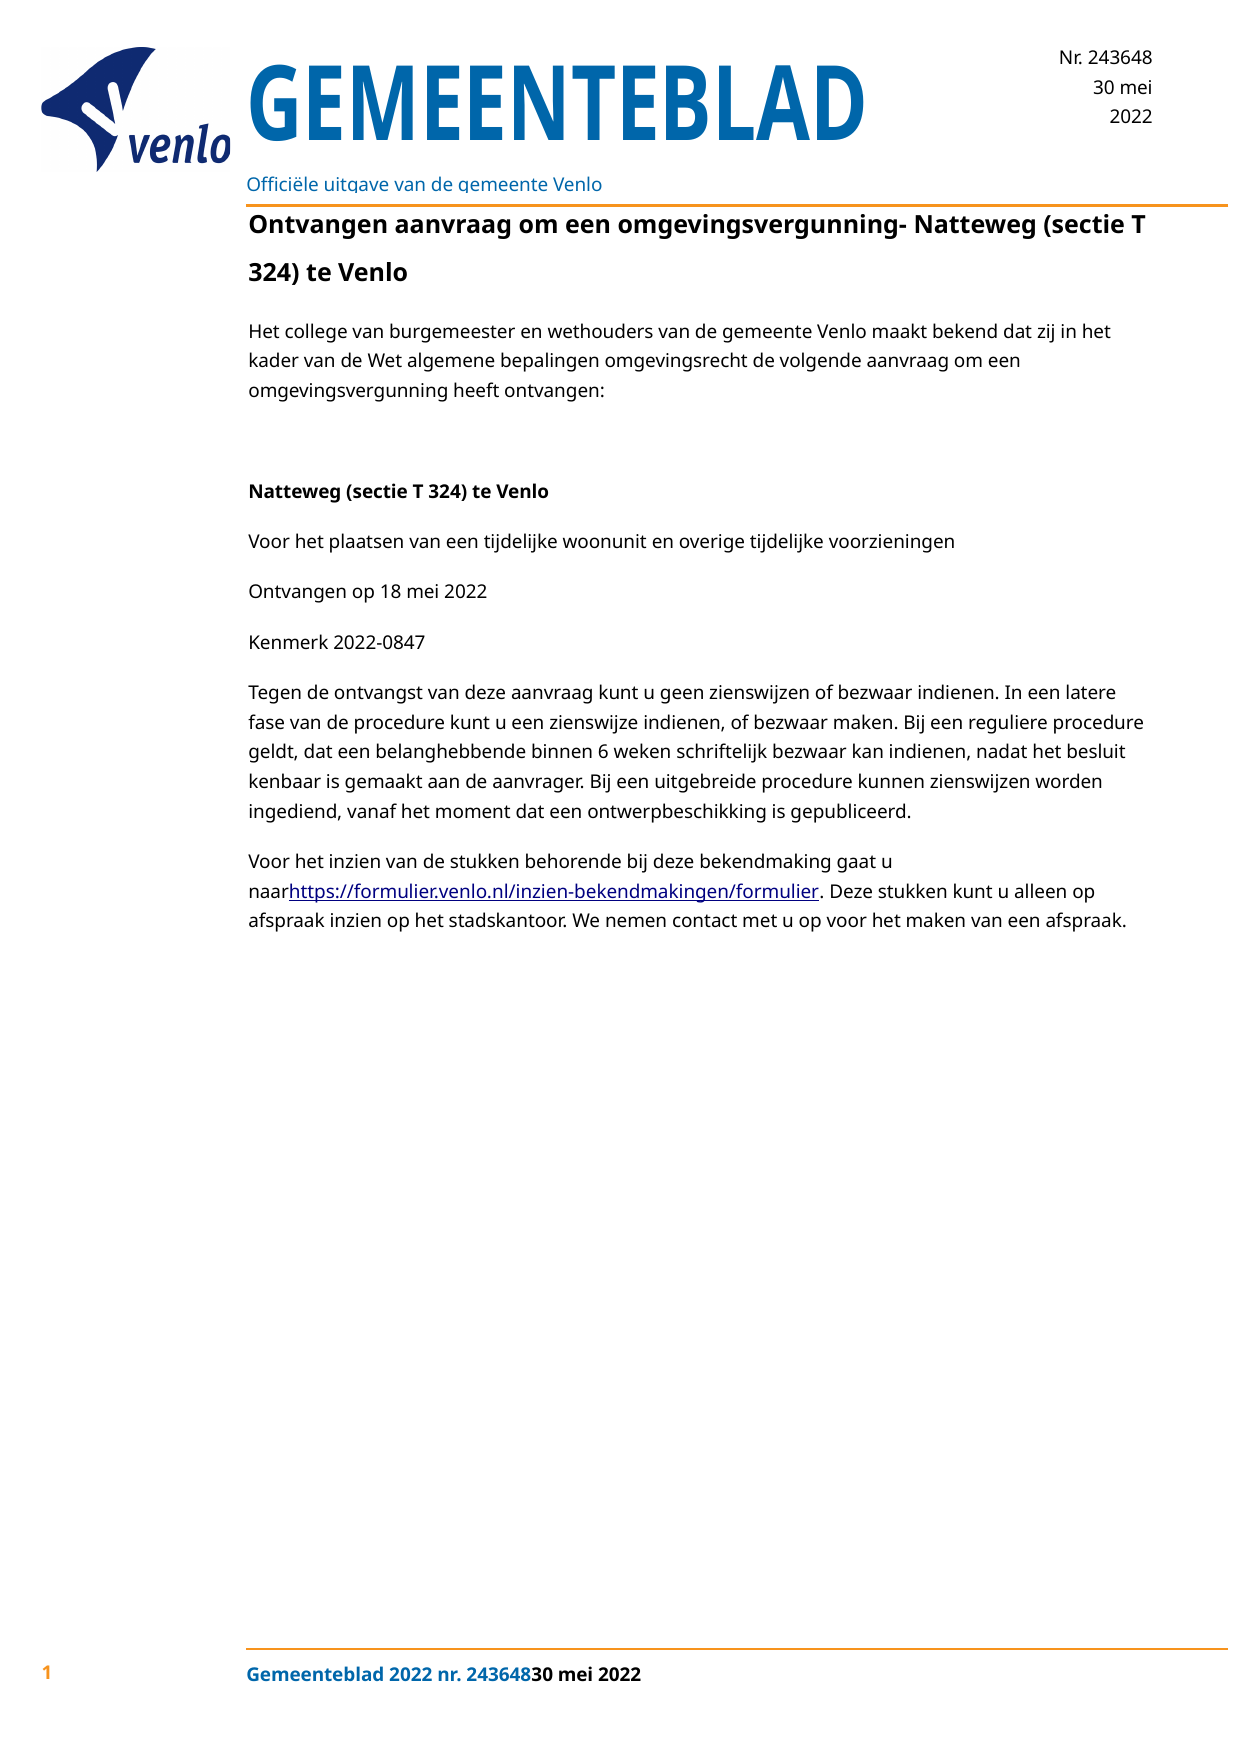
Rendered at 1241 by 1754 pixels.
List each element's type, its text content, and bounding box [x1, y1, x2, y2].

text Kenmerk 2022-0847 [248, 629, 1152, 655]
text Ontvangen aanvraag om een omgevingsvergunning- Natteweg (sectie T 324) te Venlo [248, 207, 1152, 288]
text Tegen de ontvangst van deze aanvraag kunt u geen zienswijzen of bezwaar indienen. In een latere fase van de procedure kunt u een zienswijze indienen, of bezwaar maken. Bij een reguliere procedure geldt, dat een belanghebbende binnen 6 weken schriftelijk bezwaar kan indienen, nadat het besluit kenbaar is gemaakt aan de aanvrager. Bij een uitgebreide procedure kunnen zienswijzen worden ingediend, vanaf het moment dat een ontwerpbeschikking is gepubliceerd. [248, 679, 1152, 824]
text Voor het inzien van de stukken behorende bij deze bekendmaking gaat u naarhttps://formulier.venlo.nl/inzien-bekendmakingen/formulier. Deze stukken kunt u alleen op afspraak inzien op het stadskantoor. We nemen contact met u op voor het maken van een afspraak. [248, 848, 1152, 933]
text Natteweg (sectie T 324) te Venlo [248, 478, 1152, 504]
text Ontvangen op 18 mei 2022 [248, 579, 1152, 604]
text Het college van burgemeester en wethouders van de gemeente Venlo maakt bekend dat zij in het kader van de Wet algemene bepalingen omgevingsrecht de volgende aanvraag om een omgevingsvergunning heeft ontvangen: [248, 318, 1152, 403]
picture [41, 47, 231, 172]
text Voor het plaatsen van een tijdelijke woonunit en overige tijdelijke voorzieningen [248, 528, 1152, 554]
